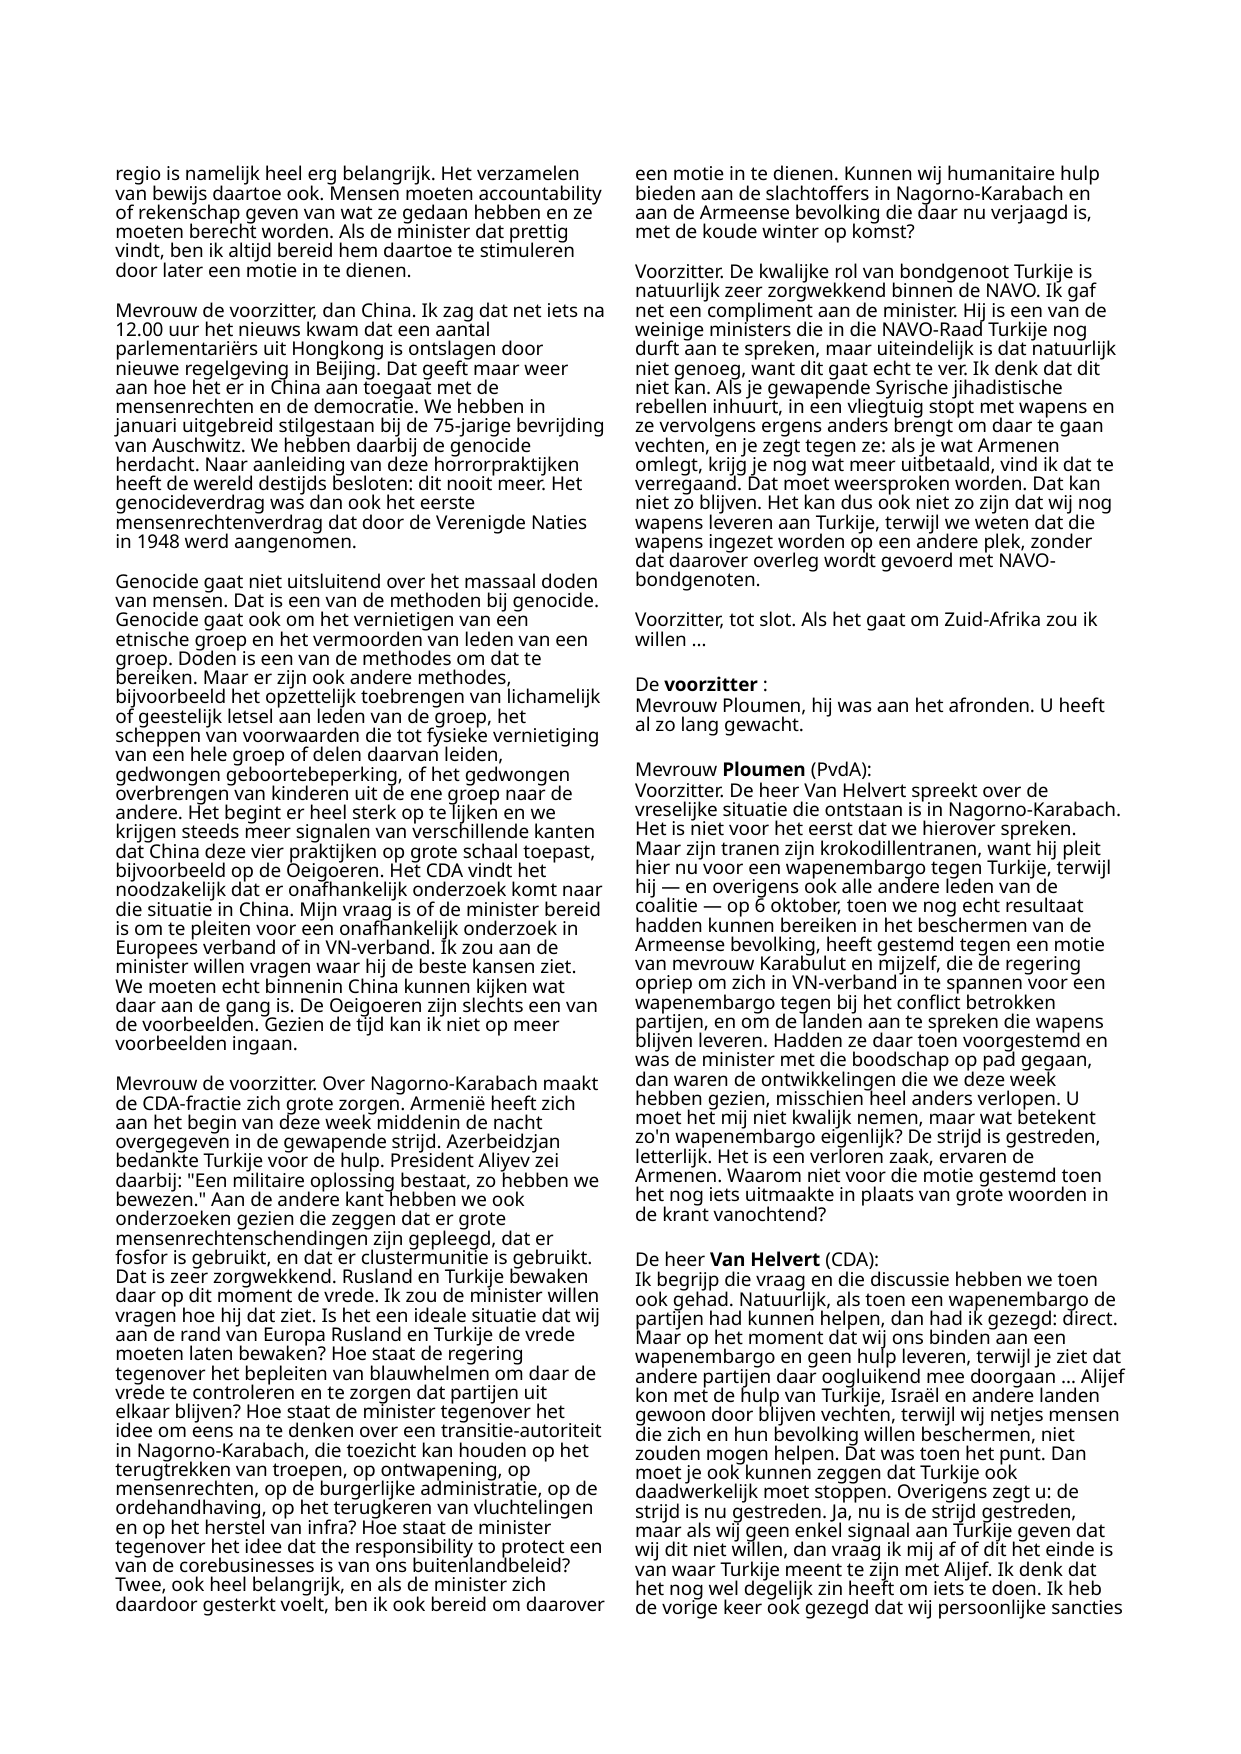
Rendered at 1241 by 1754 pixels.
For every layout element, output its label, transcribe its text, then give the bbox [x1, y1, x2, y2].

text Mevrouw Ploumen (PvdA): [635, 756, 1125, 782]
text De voorzitter : [635, 671, 1125, 697]
text Mevrouw de voorzitter, dan China. Ik zag dat net iets na 12.00 uur het nieuws kwam dat een aantal parlementariërs uit Hongkong is ontslagen door nieuwe regelgeving in Beijing. Dat geeft maar weer aan hoe het er in China aan toegaat met de mensenrechten en de democratie. We hebben in januari uitgebreid stilgestaan bij de 75-jarige bevrijding van Auschwitz. We hebben daarbij de genocide herdacht. Naar aanleiding van deze horrorpraktijken heeft de wereld destijds besloten: dit nooit meer. Het genocideverdrag was dan ook het eerste mensenrechtenverdrag dat door de Verenigde Naties in 1948 werd aangenomen. [115, 302, 605, 552]
text een motie in te dienen. Kunnen wij humanitaire hulp bieden aan de slachtoffers in Nagorno-Karabach en aan de Armeense bevolking die daar nu verjaagd is, met de koude winter op komst? [635, 165, 1125, 242]
text Mevrouw de voorzitter. Over Nagorno-Karabach maakt de CDA-fractie zich grote zorgen. Armenië heeft zich aan het begin van deze week middenin de nacht overgegeven in de gewapende strijd. Azerbeidzjan bedankte Turkije voor de hulp. President Aliyev zei daarbij: "Een militaire oplossing bestaat, zo hebben we bewezen." Aan de andere kant hebben we ook onderzoeken gezien die zeggen dat er grote mensenrechtenschendingen zijn gepleegd, dat er fosfor is gebruikt, en dat er clustermunitie is gebruikt. Dat is zeer zorgwekkend. Rusland en Turkije bewaken daar op dit moment de vrede. Ik zou de minister willen vragen hoe hij dat ziet. Is het een ideale situatie dat wij aan de rand van Europa Rusland en Turkije de vrede moeten laten bewaken? Hoe staat de regering tegenover het bepleiten van blauwhelmen om daar de vrede te controleren en te zorgen dat partijen uit elkaar blijven? Hoe staat de minister tegenover het idee om eens na te denken over een transitie-autoriteit in Nagorno-Karabach, die toezicht kan houden op het terugtrekken van troepen, op ontwapening, op mensenrechten, op de burgerlijke administratie, op de ordehandhaving, op het terugkeren van vluchtelingen en op het herstel van infra? Hoe staat de minister tegenover het idee dat the responsibility to protect een van de corebusinesses is van ons buitenlandbeleid? Twee, ook heel belangrijk, en als de minister zich daardoor gesterkt voelt, ben ik ook bereid om daarover [115, 1075, 605, 1615]
text Genocide gaat niet uitsluitend over het massaal doden van mensen. Dat is een van de methoden bij genocide. Genocide gaat ook om het vernietigen van een etnische groep en het vermoorden van leden van een groep. Doden is een van de methodes om dat te bereiken. Maar er zijn ook andere methodes, bijvoorbeeld het opzettelijk toebrengen van lichamelijk of geestelijk letsel aan leden van de groep, het scheppen van voorwaarden die tot fysieke vernietiging van een hele groep of delen daarvan leiden, gedwongen geboortebeperking, of het gedwongen overbrengen van kinderen uit de ene groep naar de andere. Het begint er heel sterk op te lijken en we krijgen steeds meer signalen van verschillende kanten dat China deze vier praktijken op grote schaal toepast, bijvoorbeeld op de Oeigoeren. Het CDA vindt het noodzakelijk dat er onafhankelijk onderzoek komt naar die situatie in China. Mijn vraag is of de minister bereid is om te pleiten voor een onafhankelijk onderzoek in Europees verband of in VN-verband. Ik zou aan de minister willen vragen waar hij de beste kansen ziet. We moeten echt binnenin China kunnen kijken wat daar aan de gang is. De Oeigoeren zijn slechts een van de voorbeelden. Gezien de tijd kan ik niet op meer voorbeelden ingaan. [115, 573, 605, 1055]
text Voorzitter, tot slot. Als het gaat om Zuid-Afrika zou ik willen … [635, 611, 1125, 650]
text Ik begrijp die vraag en die discussie hebben we toen ook gehad. Natuurlijk, als toen een wapenembargo de partijen had kunnen helpen, dan had ik gezegd: direct. Maar op het moment dat wij ons binden aan een wapenembargo en geen hulp leveren, terwijl je ziet dat andere partijen daar oogluikend mee doorgaan … Alijef kon met de hulp van Turkije, Israël en andere landen gewoon door blijven vechten, terwijl wij netjes mensen die zich en hun bevolking willen beschermen, niet zouden mogen helpen. Dat was toen het punt. Dan moet je ook kunnen zeggen dat Turkije ook daadwerkelijk moet stoppen. Overigens zegt u: de strijd is nu gestreden. Ja, nu is de strijd gestreden, maar als wij geen enkel signaal aan Turkije geven dat wij dit niet willen, dan vraag ik mij af of dit het einde is van waar Turkije meent te zijn met Alijef. Ik denk dat het nog wel degelijk zin heeft om iets te doen. Ik heb de vorige keer ook gezegd dat wij persoonlijke sancties [635, 1271, 1125, 1618]
text Mevrouw Ploumen, hij was aan het afronden. U heeft al zo lang gewacht. [635, 697, 1125, 735]
text De heer Van Helvert (CDA): [635, 1246, 1125, 1271]
text Voorzitter. De heer Van Helvert spreekt over de vreselijke situatie die ontstaan is in Nagorno-Karabach. Het is niet voor het eerst dat we hierover spreken. Maar zijn tranen zijn krokodillentranen, want hij pleit hier nu voor een wapenembargo tegen Turkije, terwijl hij — en overigens ook alle andere leden van de coalitie — op 6 oktober, toen we nog echt resultaat hadden kunnen bereiken in het beschermen van de Armeense bevolking, heeft gestemd tegen een motie van mevrouw Karabulut en mijzelf, die de regering opriep om zich in VN-verband in te spannen voor een wapenembargo tegen bij het conflict betrokken partijen, en om de landen aan te spreken die wapens blijven leveren. Hadden ze daar toen voorgestemd en was de minister met die boodschap op pad gegaan, dan waren de ontwikkelingen die we deze week hebben gezien, misschien heel anders verlopen. U moet het mij niet kwalijk nemen, maar wat betekent zo'n wapenembargo eigenlijk? De strijd is gestreden, letterlijk. Het is een verloren zaak, ervaren de Armenen. Waarom niet voor die motie gestemd toen het nog iets uitmaakte in plaats van grote woorden in de krant vanochtend? [635, 782, 1125, 1225]
text regio is namelijk heel erg belangrijk. Het verzamelen van bewijs daartoe ook. Mensen moeten accountability of rekenschap geven van wat ze gedaan hebben en ze moeten berecht worden. Als de minister dat prettig vindt, ben ik altijd bereid hem daartoe te stimuleren door later een motie in te dienen. [115, 165, 605, 281]
text Voorzitter. De kwalijke rol van bondgenoot Turkije is natuurlijk zeer zorgwekkend binnen de NAVO. Ik gaf net een compliment aan de minister. Hij is een van de weinige ministers die in die NAVO-Raad Turkije nog durft aan te spreken, maar uiteindelijk is dat natuurlijk niet genoeg, want dit gaat echt te ver. Ik denk dat dit niet kan. Als je gewapende Syrische jihadistische rebellen inhuurt, in een vliegtuig stopt met wapens en ze vervolgens ergens anders brengt om daar te gaan vechten, en je zegt tegen ze: als je wat Armenen omlegt, krijg je nog wat meer uitbetaald, vind ik dat te verregaand. Dat moet weersproken worden. Dat kan niet zo blijven. Het kan dus ook niet zo zijn dat wij nog wapens leveren aan Turkije, terwijl we weten dat die wapens ingezet worden op een andere plek, zonder dat daarover overleg wordt gevoerd met NAVO-bondgenoten. [635, 263, 1125, 591]
